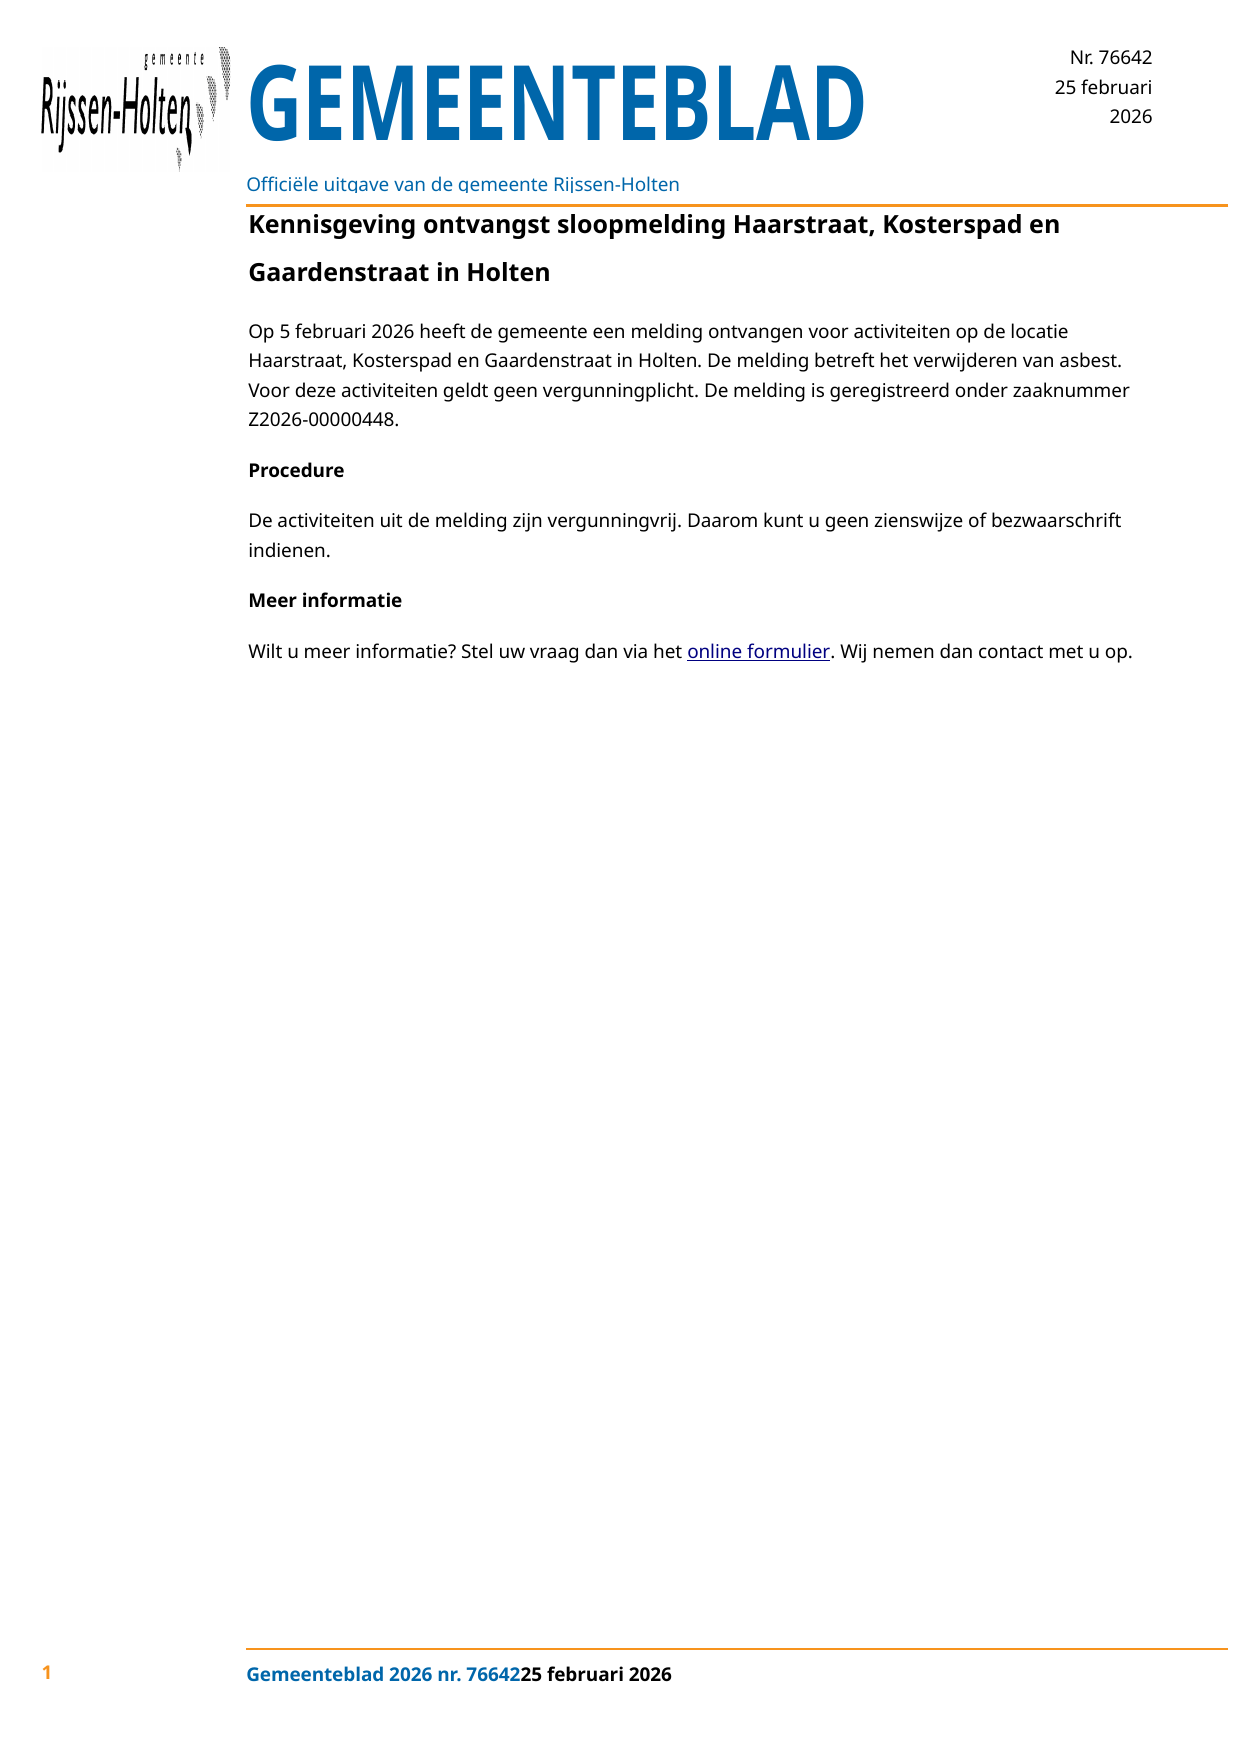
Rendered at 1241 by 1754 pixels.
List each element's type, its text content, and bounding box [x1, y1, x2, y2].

text Procedure [248, 457, 1152, 483]
text Op 5 februari 2026 heeft de gemeente een melding ontvangen voor activiteiten op de locatie Haarstraat, Kosterspad en Gaardenstraat in Holten. De melding betreft het verwijderen van asbest. Voor deze activiteiten geldt geen vergunningplicht. De melding is geregistreerd onder zaaknummer Z2026-00000448. [248, 318, 1152, 432]
text Kennisgeving ontvangst sloopmelding Haarstraat, Kosterspad en Gaardenstraat in Holten [248, 207, 1152, 288]
text De activiteiten uit de melding zijn vergunningvrij. Daarom kunt u geen zienswijze of bezwaarschrift indienen. [248, 507, 1152, 563]
picture [41, 47, 231, 172]
text Meer informatie [248, 587, 1152, 613]
text Wilt u meer informatie? Stel uw vraag dan via het online formulier. Wij nemen dan contact met u op. [248, 638, 1152, 664]
